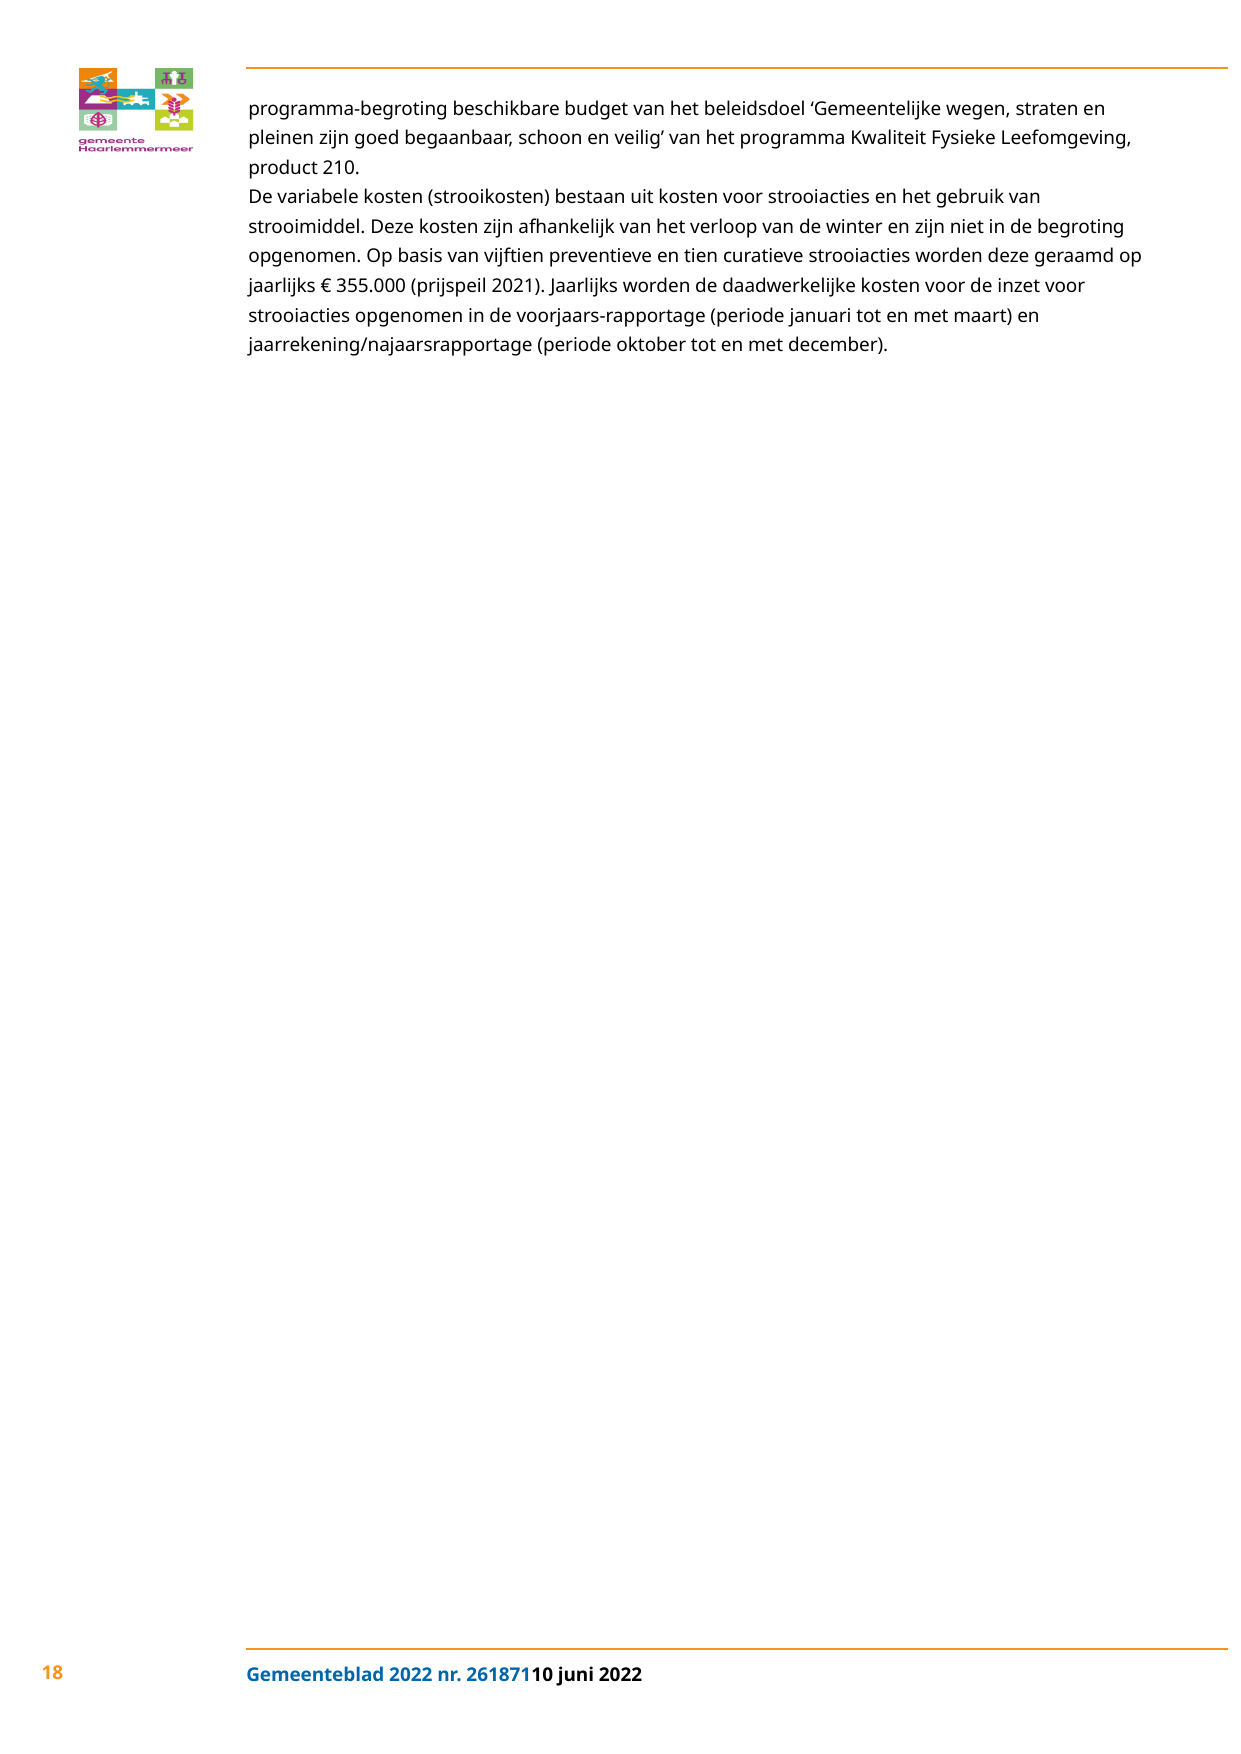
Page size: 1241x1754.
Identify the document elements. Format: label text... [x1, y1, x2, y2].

text De variabele kosten (strooikosten) bestaan uit kosten voor strooiacties en het gebruik van strooimiddel. Deze kosten zijn afhankelijk van het verloop van de winter en zijn niet in de begroting opgenomen. Op basis van vijftien preventieve en tien curatieve strooiacties worden deze geraamd op jaarlijks € 355.000 (prijspeil 2021). Jaarlijks worden de daadwerkelijke kosten voor de inzet voor strooiacties opgenomen in de voorjaars-rapportage (periode januari tot en met maart) en jaarrekening/najaarsrapportage (periode oktober tot en met december). [248, 183, 1152, 357]
text programma-begroting beschikbare budget van het beleidsdoel ‘Gemeentelijke wegen, straten en pleinen zijn goed begaanbaar, schoon en veilig’ van het programma Kwaliteit Fysieke Leefomgeving, product 210. [248, 95, 1152, 180]
picture [41, 47, 231, 172]
